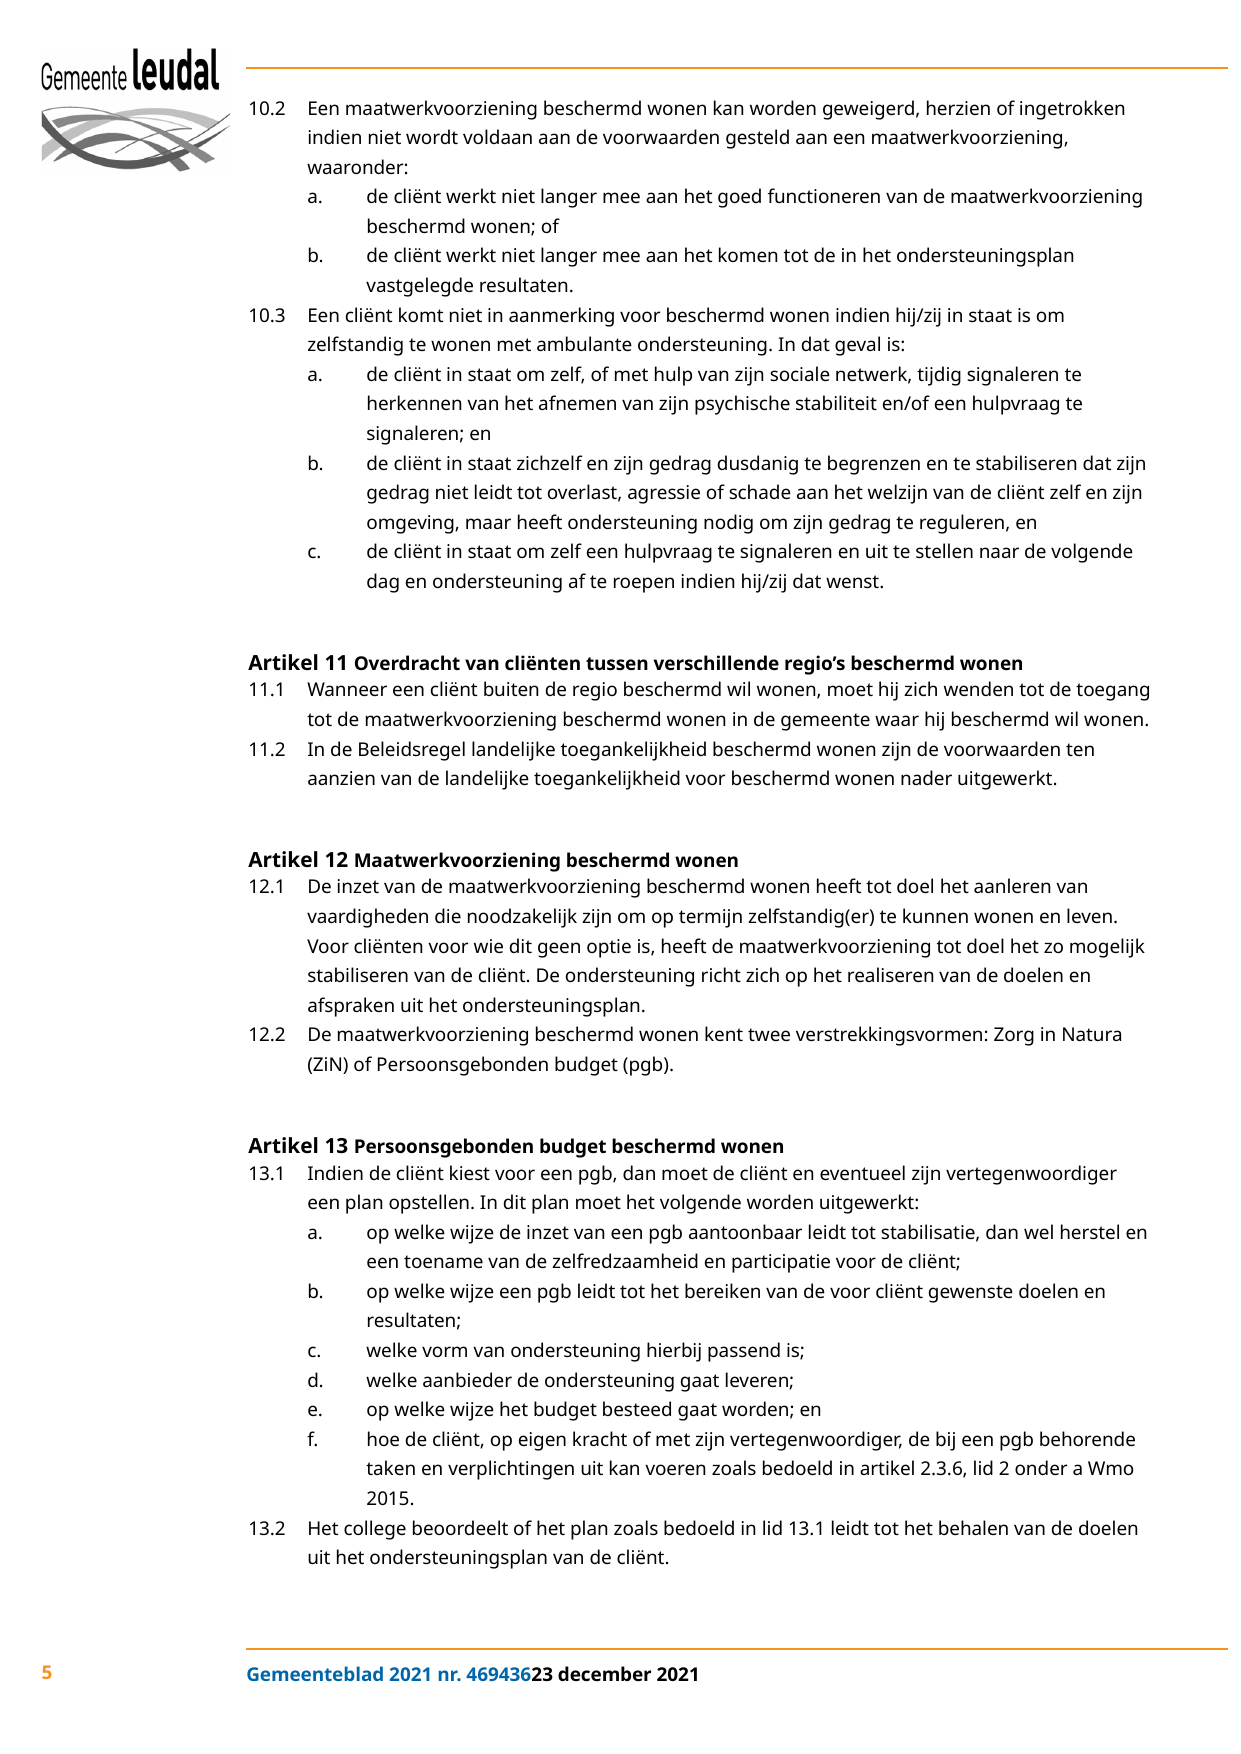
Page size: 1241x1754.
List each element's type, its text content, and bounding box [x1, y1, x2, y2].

list de cliënt in staat om zelf, of met hulp van zijn sociale netwerk, tijdig signaleren te herkennen van het afnemen van zijn psychische stabiliteit en/of een hulpvraag te signaleren; en [307, 361, 1152, 446]
list Het college beoordeelt of het plan zoals bedoeld in lid 13.1 leidt tot het behalen van de doelen uit het ondersteuningsplan van de cliënt. [248, 1515, 1152, 1570]
list de cliënt werkt niet langer mee aan het komen tot de in het ondersteuningsplan vastgelegde resultaten. [307, 243, 1152, 298]
list Indien de cliënt kiest voor een pgb, dan moet de cliënt en eventueel zijn vertegenwoordiger een plan opstellen. In dit plan moet het volgende worden uitgewerkt: [248, 1160, 1152, 1215]
list Een maatwerkvoorziening beschermd wonen kan worden geweigerd, herzien of ingetrokken indien niet wordt voldaan aan de voorwaarden gesteld aan een maatwerkvoorziening, waaronder: [248, 95, 1152, 180]
list De inzet van de maatwerkvoorziening beschermd wonen heeft tot doel het aanleren van vaardigheden die noodzakelijk zijn om op termijn zelfstandig(er) te kunnen wonen en leven. Voor cliënten voor wie dit geen optie is, heeft de maatwerkvoorziening tot doel het zo mogelijk stabiliseren van de cliënt. De ondersteuning richt zich op het realiseren van de doelen en afspraken uit het ondersteuningsplan. [248, 874, 1152, 1018]
list welke vorm van ondersteuning hierbij passend is; [307, 1337, 1152, 1363]
list op welke wijze de inzet van een pgb aantoonbaar leidt tot stabilisatie, dan wel herstel en een toename van de zelfredzaamheid en participatie voor de cliënt; [307, 1219, 1152, 1274]
list de cliënt in staat zichzelf en zijn gedrag dusdanig te begrenzen en te stabiliseren dat zijn gedrag niet leidt tot overlast, agressie of schade aan het welzijn van de cliënt zelf en zijn omgeving, maar heeft ondersteuning nodig om zijn gedrag te reguleren, en [307, 450, 1152, 535]
picture [41, 47, 231, 172]
text Artikel 13 Persoonsgebonden budget beschermd wonen [248, 1131, 1152, 1160]
list op welke wijze een pgb leidt tot het bereiken van de voor cliënt gewenste doelen en resultaten; [307, 1278, 1152, 1333]
list de cliënt in staat om zelf een hulpvraag te signaleren en uit te stellen naar de volgende dag en ondersteuning af te roepen indien hij/zij dat wenst. [307, 538, 1152, 594]
list In de Beleidsregel landelijke toegankelijkheid beschermd wonen zijn de voorwaarden ten aanzien van de landelijke toegankelijkheid voor beschermd wonen nader uitgewerkt. [248, 736, 1152, 791]
text Artikel 12 Maatwerkvoorziening beschermd wonen [248, 845, 1152, 874]
list op welke wijze het budget besteed gaat worden; en [307, 1396, 1152, 1422]
list De maatwerkvoorziening beschermd wonen kent twee verstrekkingsvormen: Zorg in Natura (ZiN) of Persoonsgebonden budget (pgb). [248, 1022, 1152, 1077]
text Artikel 11 Overdracht van cliënten tussen verschillende regio’s beschermd wonen [248, 648, 1152, 677]
list Een cliënt komt niet in aanmerking voor beschermd wonen indien hij/zij in staat is om zelfstandig te wonen met ambulante ondersteuning. In dat geval is: [248, 302, 1152, 357]
list hoe de cliënt, op eigen kracht of met zijn vertegenwoordiger, de bij een pgb behorende taken en verplichtingen uit kan voeren zoals bedoeld in artikel 2.3.6, lid 2 onder a Wmo 2015. [307, 1426, 1152, 1511]
list welke aanbieder de ondersteuning gaat leveren; [307, 1367, 1152, 1392]
list Wanneer een cliënt buiten de regio beschermd wil wonen, moet hij zich wenden tot de toegang tot de maatwerkvoorziening beschermd wonen in de gemeente waar hij beschermd wil wonen. [248, 677, 1152, 732]
list de cliënt werkt niet langer mee aan het goed functioneren van de maatwerkvoorziening beschermd wonen; of [307, 183, 1152, 239]
